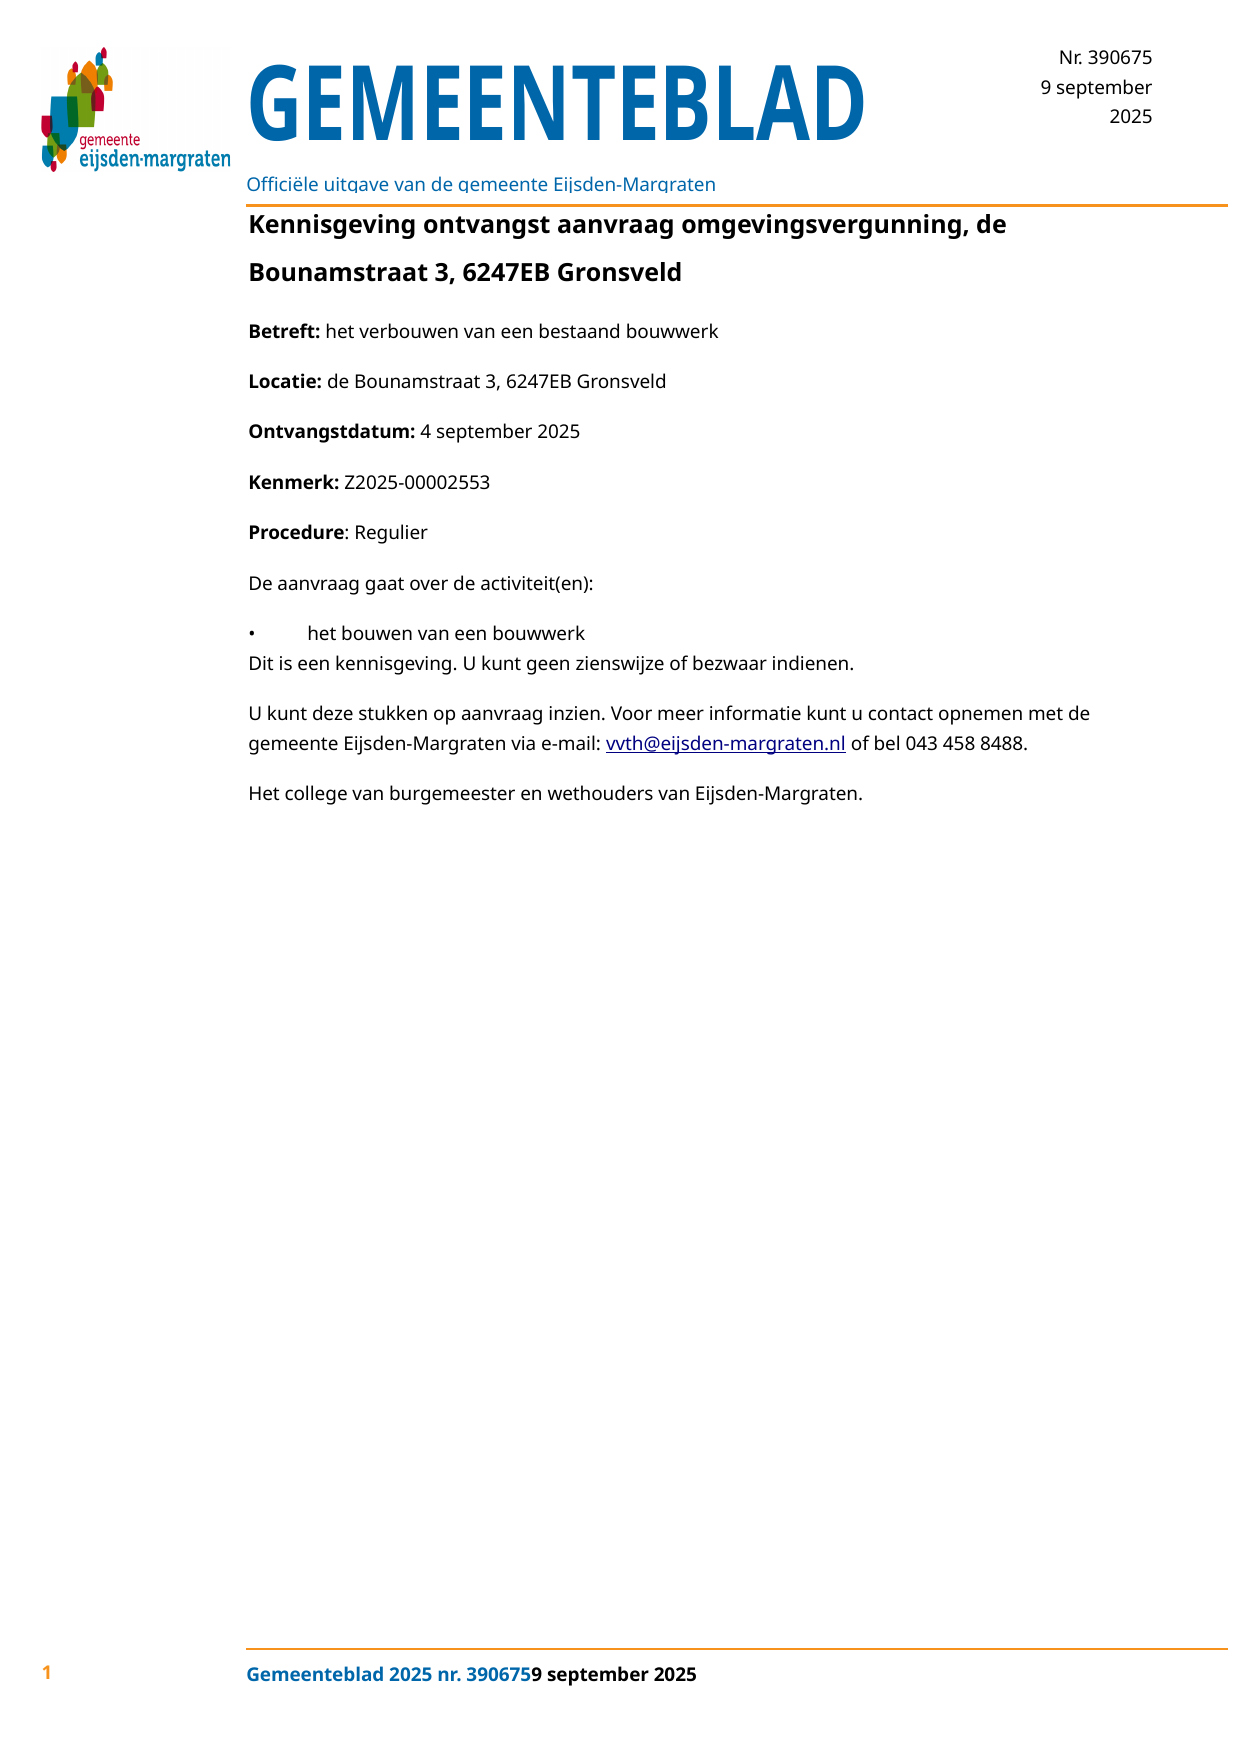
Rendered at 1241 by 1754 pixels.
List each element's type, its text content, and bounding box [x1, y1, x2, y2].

text Locatie: de Bounamstraat 3, 6247EB Gronsveld [248, 368, 1152, 394]
text Kenmerk: Z2025-00002553 [248, 469, 1152, 495]
text Dit is een kennisgeving. U kunt geen zienswijze of bezwaar indienen. [248, 650, 1152, 676]
list het bouwen van een bouwwerk [248, 620, 1152, 646]
text De aanvraag gaat over de activiteit(en): [248, 570, 1152, 596]
text Procedure: Regulier [248, 519, 1152, 545]
text Ontvangstdatum: 4 september 2025 [248, 419, 1152, 444]
picture [41, 47, 231, 172]
text Kennisgeving ontvangst aanvraag omgevingsvergunning, de Bounamstraat 3, 6247EB Gronsveld [248, 207, 1152, 288]
text U kunt deze stukken op aanvraag inzien. Voor meer informatie kunt u contact opnemen met de gemeente Eijsden-Margraten via e-mail: vvth@eijsden-margraten.nl of bel 043 458 8488. [248, 700, 1152, 756]
text Het college van burgemeester en wethouders van Eijsden-Margraten. [248, 780, 1152, 806]
text Betreft: het verbouwen van een bestaand bouwwerk [248, 318, 1152, 344]
